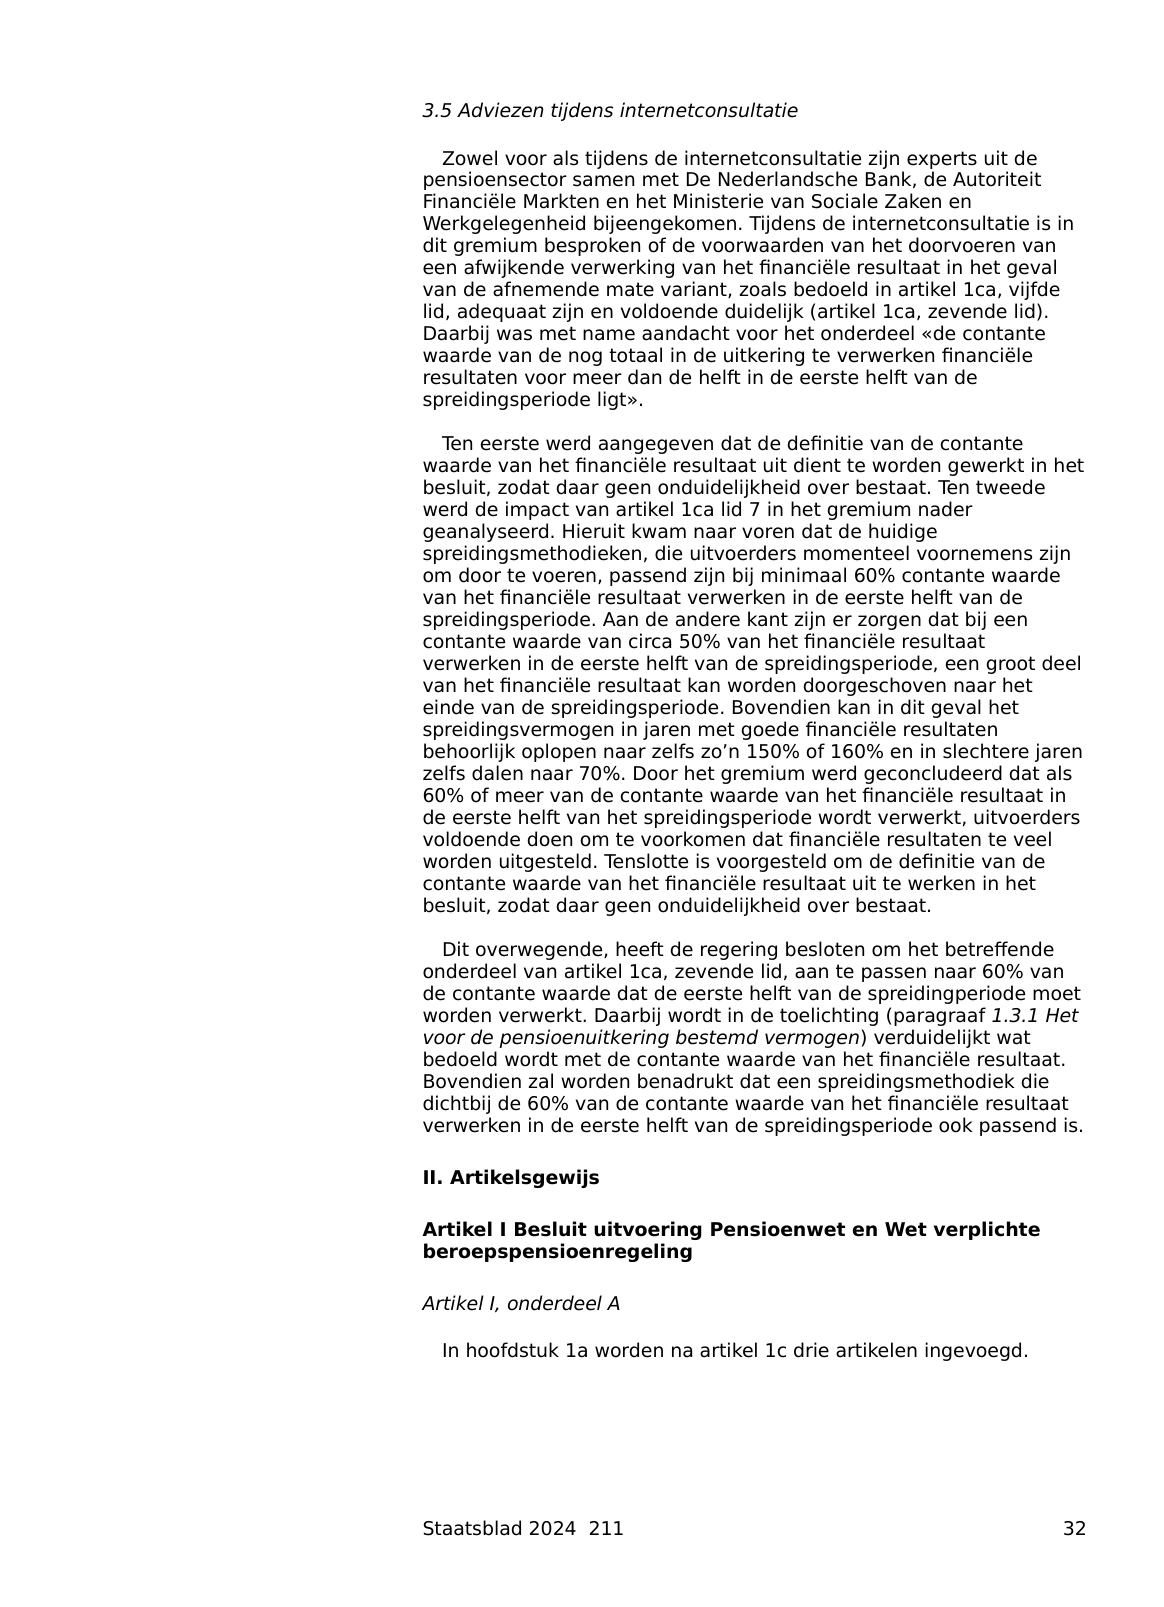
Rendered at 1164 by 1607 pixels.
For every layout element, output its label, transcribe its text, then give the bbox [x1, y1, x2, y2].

subtitle Artikel I Besluit uitvoering Pensioenwet en Wet verplichte beroepspensioenregeling [422, 1219, 1087, 1263]
text Ten eerste werd aangegeven dat de definitie van de contante waarde van het financiële resultaat uit dient te worden gewerkt in het besluit, zodat daar geen onduidelijkheid over bestaat. Ten tweede werd de impact van artikel 1ca lid 7 in het gremium nader geanalyseerd. Hieruit kwam naar voren dat de huidige spreidingsmethodieken, die uitvoerders momenteel voornemens zijn om door te voeren, passend zijn bij minimaal 60% contante waarde van het financiële resultaat verwerken in de eerste helft van de spreidingsperiode. Aan de andere kant zijn er zorgen dat bij een contante waarde van circa 50% van het financiële resultaat verwerken in de eerste helft van de spreidingsperiode, een groot deel van het financiële resultaat kan worden doorgeschoven naar het einde van de spreidingsperiode. Bovendien kan in dit geval het spreidingsvermogen in jaren met goede financiële resultaten behoorlijk oplopen naar zelfs zo’n 150% of 160% en in slechtere jaren zelfs dalen naar 70%. Door het gremium werd geconcludeerd dat als 60% of meer van de contante waarde van het financiële resultaat in de eerste helft van het spreidingsperiode wordt verwerkt, uitvoerders voldoende doen om te voorkomen dat financiële resultaten te veel worden uitgesteld. Tenslotte is voorgesteld om de definitie van de contante waarde van het financiële resultaat uit te werken in het besluit, zodat daar geen onduidelijkheid over bestaat. [422, 433, 1087, 917]
subtitle 3.5 Adviezen tijdens internetconsultatie [422, 100, 1087, 122]
text Zowel voor als tijdens de internetconsultatie zijn experts uit de pensioensector samen met De Nederlandsche Bank, de Autoriteit Financiële Markten en het Ministerie van Sociale Zaken en Werkgelegenheid bijeengekomen. Tijdens de internetconsultatie is in dit gremium besproken of de voorwaarden van het doorvoeren van een afwijkende verwerking van het financiële resultaat in het geval van de afnemende mate variant, zoals bedoeld in artikel 1ca, vijfde lid, adequaat zijn en voldoende duidelijk (artikel 1ca, zevende lid). Daarbij was met name aandacht voor het onderdeel «de contante waarde van de nog totaal in de uitkering te verwerken financiële resultaten voor meer dan de helft in de eerste helft van de spreidingsperiode ligt». [422, 147, 1087, 411]
subtitle Artikel I, onderdeel A [422, 1293, 1087, 1315]
text In hoofdstuk 1a worden na artikel 1c drie artikelen ingevoegd. [422, 1340, 1087, 1362]
text Dit overwegende, heeft de regering besloten om het betreffende onderdeel van artikel 1ca, zevende lid, aan te passen naar 60% van de contante waarde dat de eerste helft van de spreidingperiode moet worden verwerkt. Daarbij wordt in de toelichting (paragraaf 1.3.1 Het voor de pensioenuitkering bestemd vermogen) verduidelijkt wat bedoeld wordt met de contante waarde van het financiële resultaat. Bovendien zal worden benadrukt dat een spreidingsmethodiek die dichtbij de 60% van de contante waarde van het financiële resultaat verwerken in de eerste helft van de spreidingsperiode ook passend is. [422, 939, 1087, 1137]
subtitle II. Artikelsgewijs [422, 1167, 1087, 1189]
